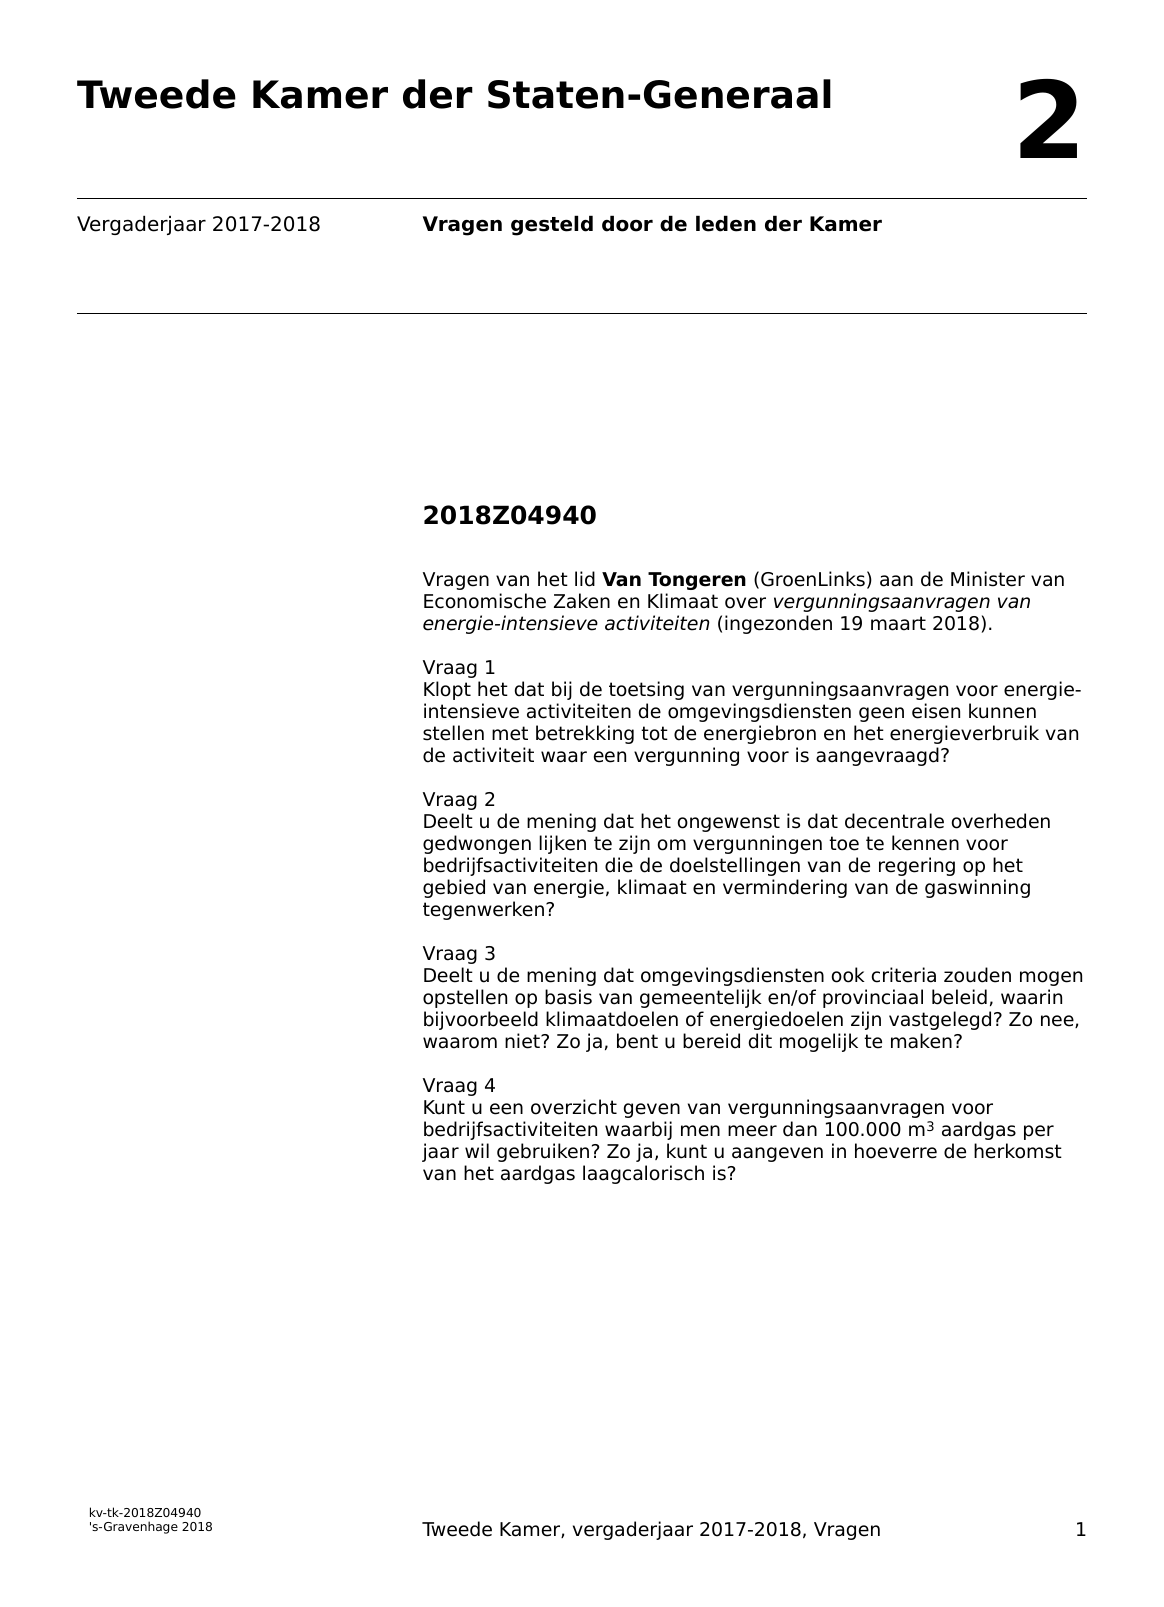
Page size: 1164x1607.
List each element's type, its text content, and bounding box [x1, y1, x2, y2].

table_header Tweede Kamer der Staten-Generaal [77, 59, 886, 198]
table_cell Vragen gesteld door de leden der Kamer [422, 199, 1087, 313]
text Klopt het dat bij de toetsing van vergunningsaanvragen voor energie-intensieve activiteiten de omgevingsdiensten geen eisen kunnen stellen met betrekking tot de energiebron en het energieverbruik van de activiteit waar een vergunning voor is aangevraagd? [422, 679, 1087, 767]
text Vraag 2 [422, 789, 1087, 811]
text Deelt u de mening dat het ongewenst is dat decentrale overheden gedwongen lijken te zijn om vergunningen toe te kennen voor bedrijfsactiviteiten die de doelstellingen van de regering op het gebied van energie, klimaat en vermindering van de gaswinning tegenwerken? [422, 811, 1087, 921]
text Vraag 3 [422, 943, 1087, 965]
text kv-tk-2018Z04940 [88, 1506, 323, 1520]
text 's-Gravenhage 2018 [88, 1520, 323, 1534]
text Kunt u een overzicht geven van vergunningsaanvragen voor bedrijfsactiviteiten waarbij men meer dan 100.000 m3 aardgas per jaar wil gebruiken? Zo ja, kunt u aangeven in hoeverre de herkomst van het aardgas laagcalorisch is? [422, 1097, 1087, 1185]
text Deelt u de mening dat omgevingsdiensten ook criteria zouden mogen opstellen op basis van gemeentelijk en/of provinciaal beleid, waarin bijvoorbeeld klimaatdoelen of energiedoelen zijn vastgelegd? Zo nee, waarom niet? Zo ja, bent u bereid dit mogelijk te maken? [422, 965, 1087, 1053]
text Vragen van het lid Van Tongeren (GroenLinks) aan de Minister van Economische Zaken en Klimaat over vergunningsaanvragen van energie-intensieve activiteiten (ingezonden 19 maart 2018). [422, 569, 1087, 635]
table_cell Vergaderjaar 2017-2018 [77, 199, 422, 313]
text 2018Z04940 [422, 501, 1087, 531]
text Vraag 1 [422, 657, 1087, 679]
text Vraag 4 [422, 1075, 1087, 1097]
table_header 2 [886, 59, 1087, 198]
